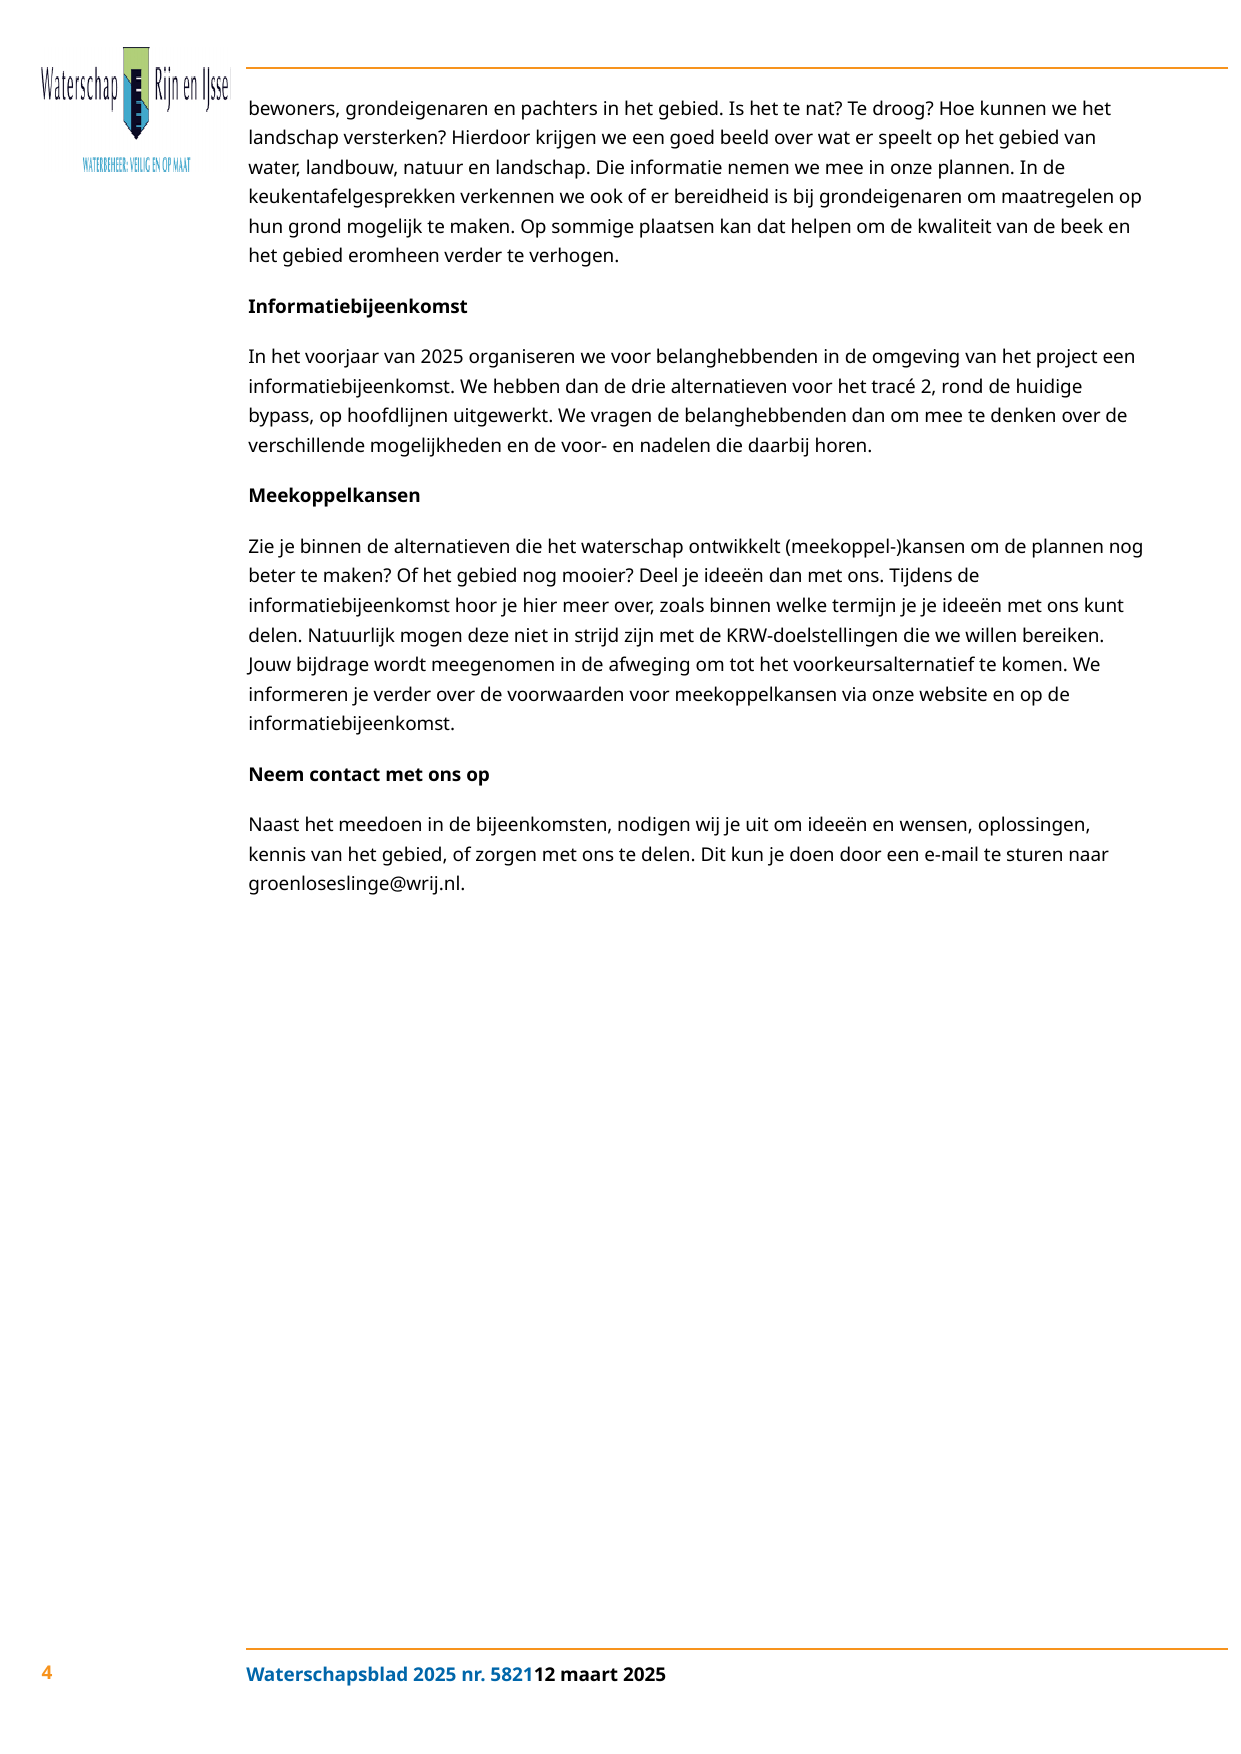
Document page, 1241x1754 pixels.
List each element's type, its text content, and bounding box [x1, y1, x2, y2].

text Naast het meedoen in de bijeenkomsten, nodigen wij je uit om ideeën en wensen, oplossingen, kennis van het gebied, of zorgen met ons te delen. Dit kun je doen door een e-mail te sturen naar groenloseslinge@wrij.nl. [248, 811, 1152, 896]
text Informatiebijeenkomst [248, 293, 1152, 319]
text bewoners, grondeigenaren en pachters in het gebied. Is het te nat? Te droog? Hoe kunnen we het landschap versterken? Hierdoor krijgen we een goed beeld over wat er speelt op het gebied van water, landbouw, natuur en landschap. Die informatie nemen we mee in onze plannen. In de keukentafelgesprekken verkennen we ook of er bereidheid is bij grondeigenaren om maatregelen op hun grond mogelijk te maken. Op sommige plaatsen kan dat helpen om de kwaliteit van de beek en het gebied eromheen verder te verhogen. [248, 95, 1152, 268]
text Zie je binnen de alternatieven die het waterschap ontwikkelt (meekoppel-)kansen om de plannen nog beter te maken? Of het gebied nog mooier? Deel je ideeën dan met ons. Tijdens de informatiebijeenkomst hoor je hier meer over, zoals binnen welke termijn je je ideeën met ons kunt delen. Natuurlijk mogen deze niet in strijd zijn met de KRW-doelstellingen die we willen bereiken. Jouw bijdrage wordt meegenomen in de afweging om tot het voorkeursalternatief te komen. We informeren je verder over de voorwaarden voor meekoppelkansen via onze website en op de informatiebijeenkomst. [248, 533, 1152, 736]
text Neem contact met ons op [248, 761, 1152, 787]
text In het voorjaar van 2025 organiseren we voor belanghebbenden in de omgeving van het project een informatiebijeenkomst. We hebben dan de drie alternatieven voor het tracé 2, rond de huidige bypass, op hoofdlijnen uitgewerkt. We vragen de belanghebbenden dan om mee te denken over de verschillende mogelijkheden en de voor- en nadelen die daarbij horen. [248, 343, 1152, 458]
text Meekoppelkansen [248, 483, 1152, 508]
picture [41, 47, 231, 172]
